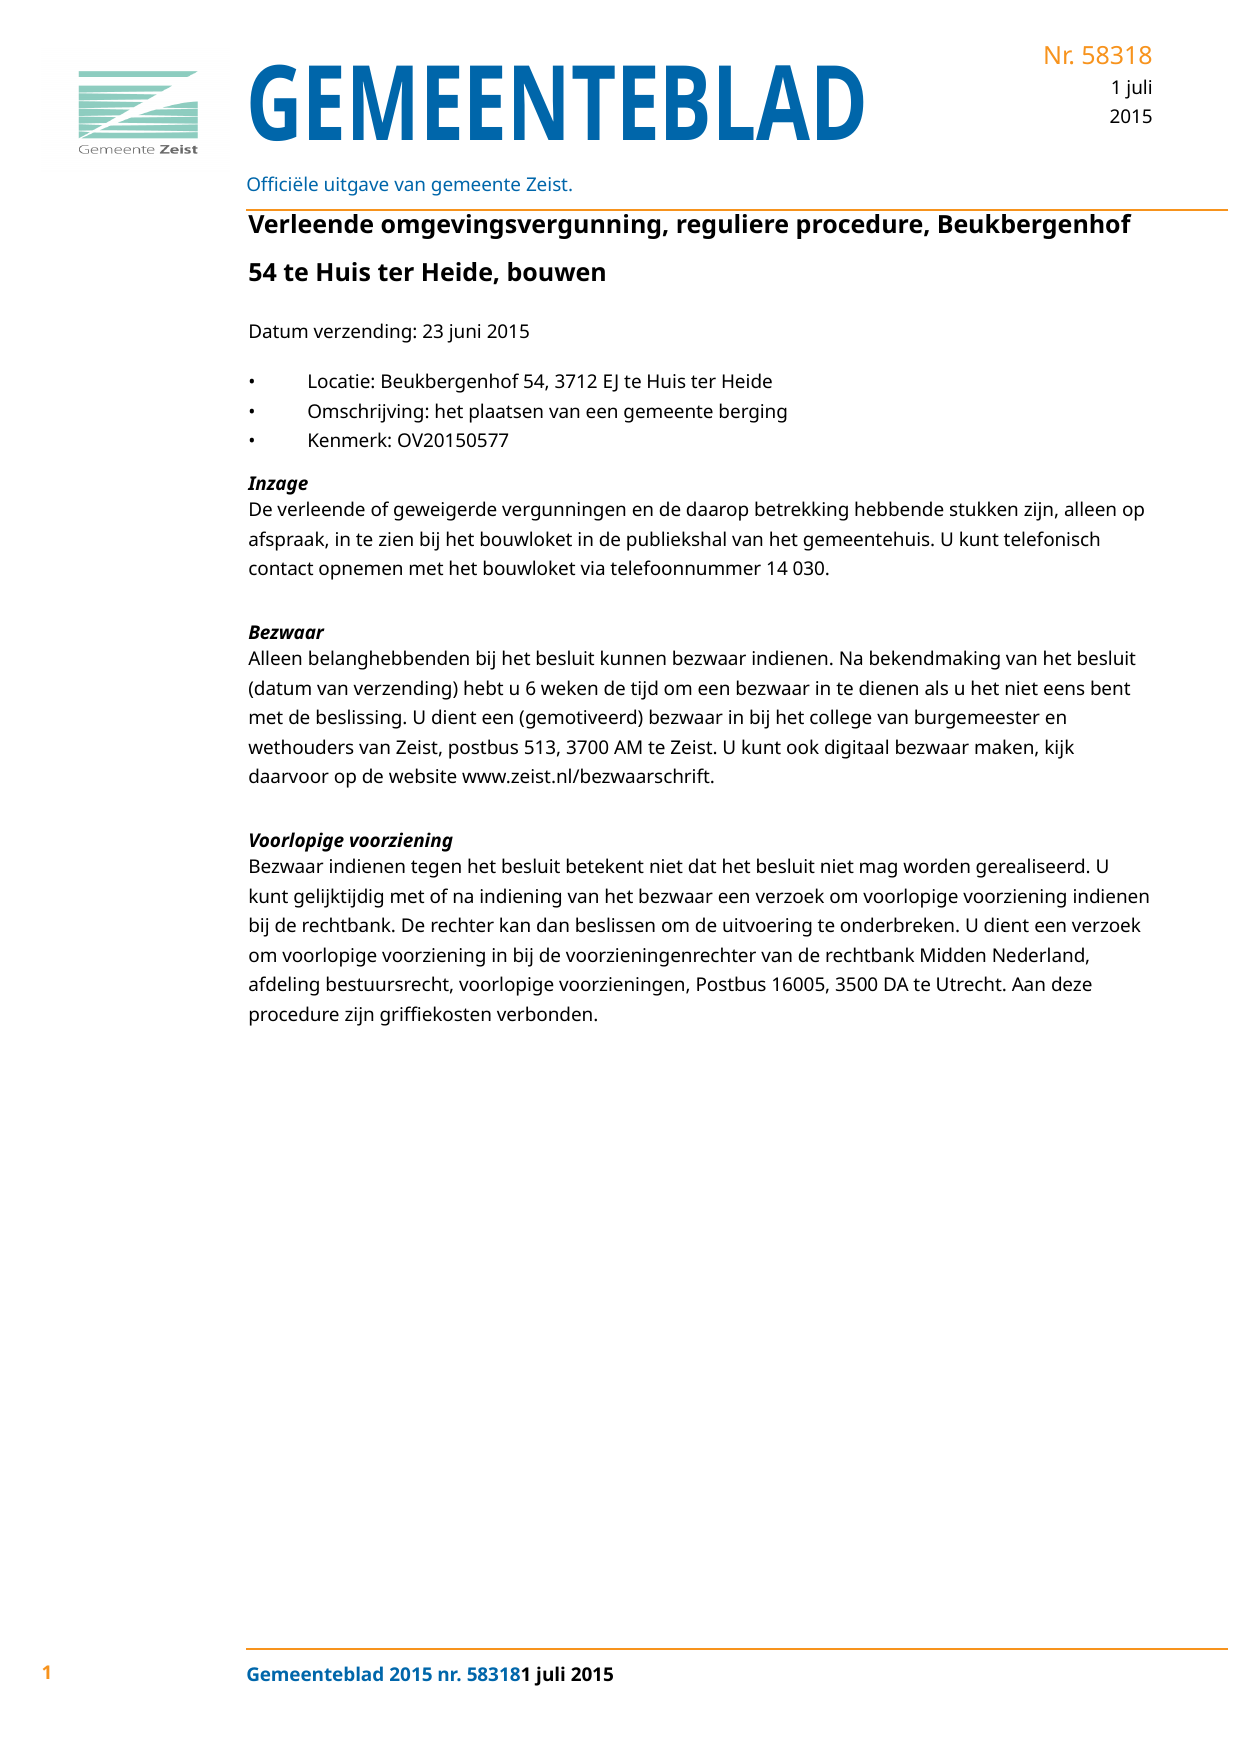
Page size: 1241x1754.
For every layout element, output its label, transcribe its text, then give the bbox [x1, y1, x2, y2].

text Alleen belanghebbenden bij het besluit kunnen bezwaar indienen. Na bekendmaking van het besluit (datum van verzending) hebt u 6 weken de tijd om een bezwaar in te dienen als u het niet eens bent met de beslissing. U dient een (gemotiveerd) bezwaar in bij het college van burgemeester en wethouders van Zeist, postbus 513, 3700 AM te Zeist. U kunt ook digitaal bezwaar maken, kijk daarvoor op de website www.zeist.nl/bezwaarschrift. [248, 645, 1152, 789]
text Voorlopige voorziening [248, 827, 1152, 853]
text Inzage [248, 471, 1152, 496]
list Locatie: Beukbergenhof 54, 3712 EJ te Huis ter Heide [248, 368, 1152, 394]
text Bezwaar [248, 619, 1152, 645]
text Datum verzending: 23 juni 2015 [248, 318, 1152, 344]
text Bezwaar indienen tegen het besluit betekent niet dat het besluit niet mag worden gerealiseerd. U kunt gelijktijdig met of na indiening van het bezwaar een verzoek om voorlopige voorziening indienen bij de rechtbank. De rechter kan dan beslissen om de uitvoering te onderbreken. U dient een verzoek om voorlopige voorziening in bij de voorzieningenrechter van de rechtbank Midden Nederland, afdeling bestuursrecht, voorlopige voorzieningen, Postbus 16005, 3500 DA te Utrecht. Aan deze procedure zijn griffiekosten verbonden. [248, 853, 1152, 1027]
picture [41, 47, 231, 172]
list Kenmerk: OV20150577 [248, 427, 1152, 453]
text Verleende omgevingsvergunning, reguliere procedure, Beukbergenhof 54 te Huis ter Heide, bouwen [248, 211, 1152, 288]
text De verleende of geweigerde vergunningen en de daarop betrekking hebbende stukken zijn, alleen op afspraak, in te zien bij het bouwloket in de publiekshal van het gemeentehuis. U kunt telefonisch contact opnemen met het bouwloket via telefoonnummer 14 030. [248, 496, 1152, 581]
list Omschrijving: het plaatsen van een gemeente berging [248, 398, 1152, 424]
